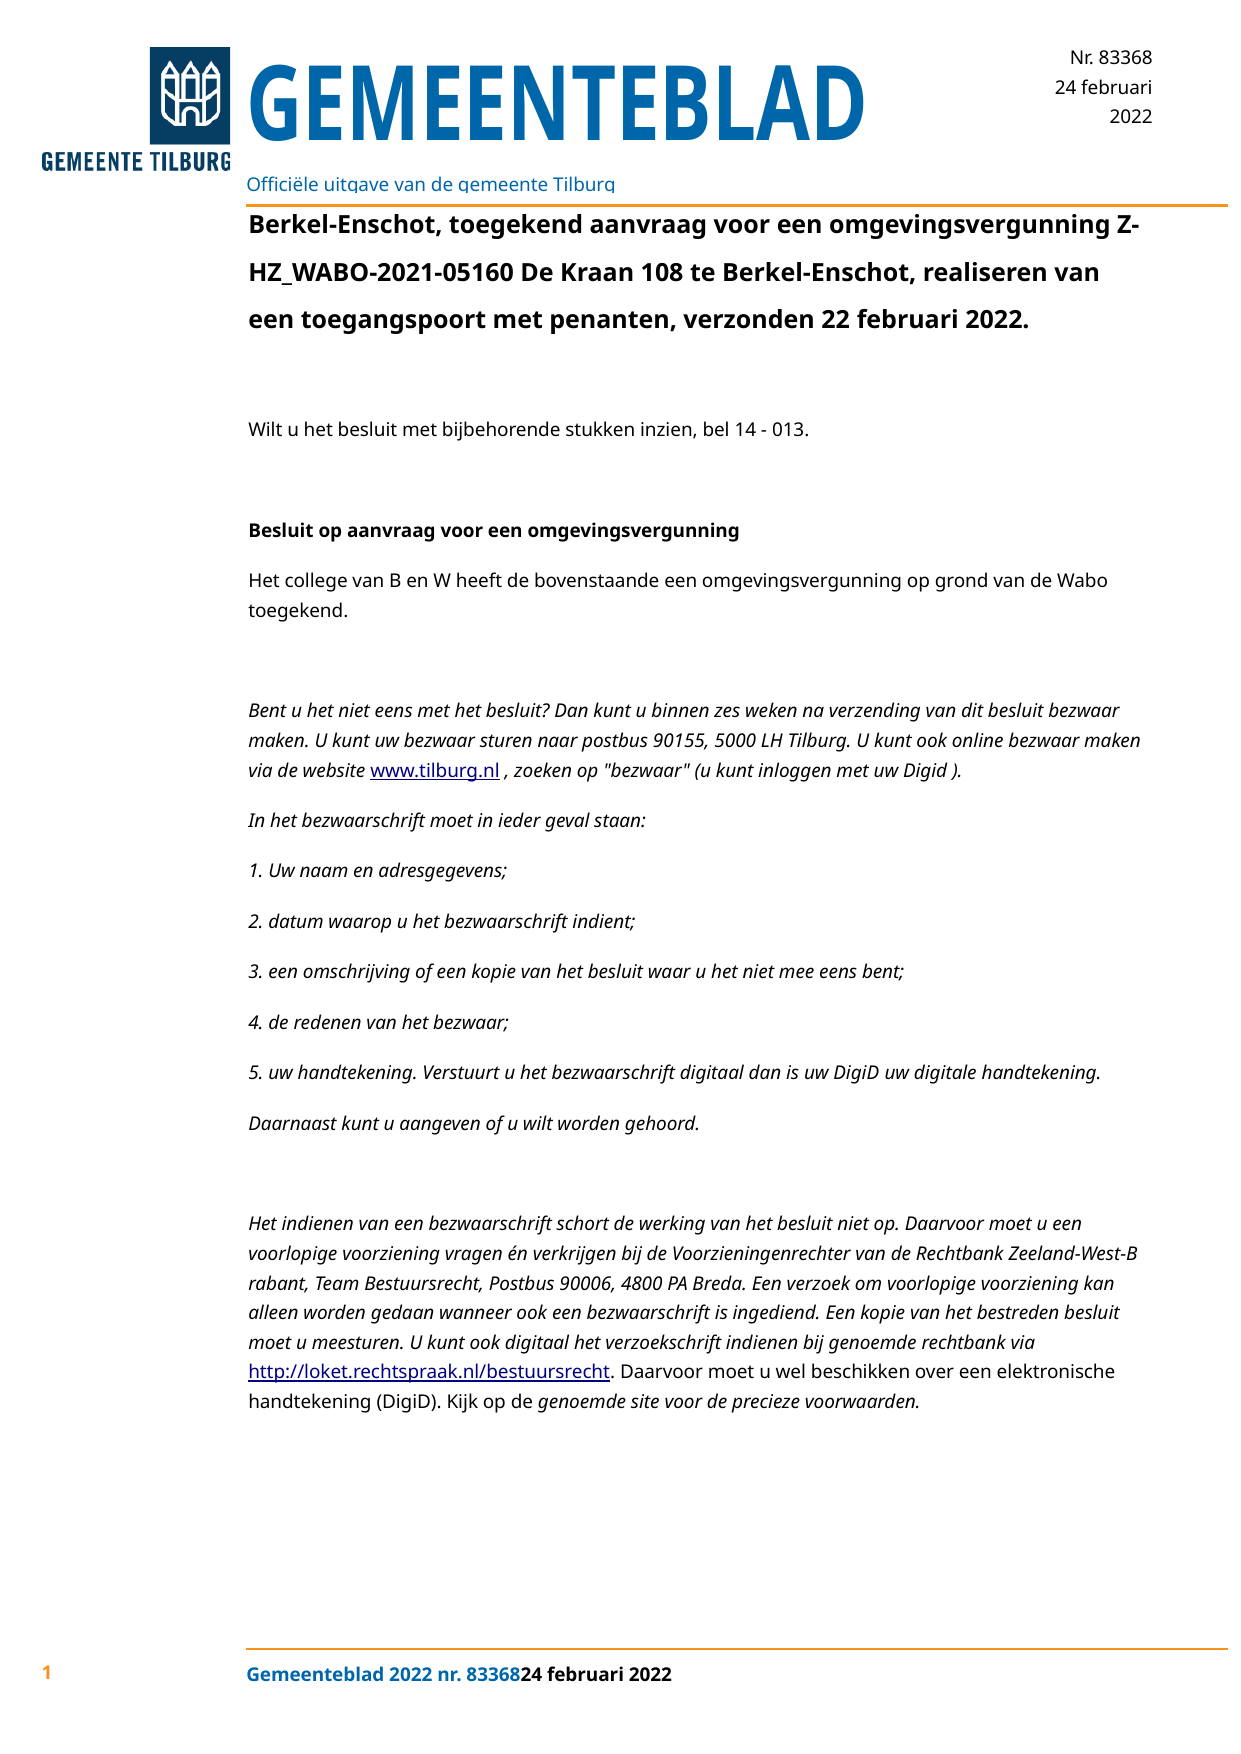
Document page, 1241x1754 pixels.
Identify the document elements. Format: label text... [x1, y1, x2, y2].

text 3. een omschrijving of een kopie van het besluit waar u het niet mee eens bent; [248, 958, 1152, 984]
text Het college van B en W heeft de bovenstaande een omgevingsvergunning op grond van de Wabo toegekend. [248, 567, 1152, 622]
text Berkel-Enschot, toegekend aanvraag voor een omgevingsvergunning Z-HZ_WABO-2021-05160 De Kraan 108 te Berkel-Enschot, realiseren van een toegangspoort met penanten, verzonden 22 februari 2022. [248, 207, 1152, 336]
text 2. datum waarop u het bezwaarschrift indient; [248, 908, 1152, 934]
text 5. uw handtekening. Verstuurt u het bezwaarschrift digitaal dan is uw DigiD uw digitale handtekening. [248, 1059, 1152, 1085]
text Besluit op aanvraag voor een omgevingsvergunning [248, 517, 1152, 542]
text 1. Uw naam en adresgegevens; [248, 858, 1152, 883]
text Bent u het niet eens met het besluit? Dan kunt u binnen zes weken na verzending van dit besluit bezwaar maken. U kunt uw bezwaar sturen naar postbus 90155, 5000 LH Tilburg. U kunt ook online bezwaar maken via de website www.tilburg.nl , zoeken op "bezwaar" (u kunt inloggen met uw Digid ). [248, 698, 1152, 782]
text In het bezwaarschrift moet in ieder geval staan: [248, 807, 1152, 833]
text 4. de redenen van het bezwaar; [248, 1009, 1152, 1034]
text Daarnaast kunt u aangeven of u wilt worden gehoord. [248, 1110, 1152, 1135]
picture [41, 47, 231, 172]
text Wilt u het besluit met bijbehorende stukken inzien, bel 14 - 013. [248, 416, 1152, 442]
text Het indienen van een bezwaarschrift schort de werking van het besluit niet op. Daarvoor moet u een voorlopige voorziening vragen én verkrijgen bij de Voorzieningenrechter van de Rechtbank Zeeland-West-B rabant, Team Bestuursrecht, Postbus 90006, 4800 PA Breda. Een verzoek om voorlopige voorziening kan alleen worden gedaan wanneer ook een bezwaarschrift is ingediend. Een kopie van het bestreden besluit moet u meesturen. U kunt ook digitaal het verzoekschrift indienen bij genoemde rechtbank via http://loket.rechtspraak.nl/bestuursrecht. Daarvoor moet u wel beschikken over een elektronische handtekening (DigiD). Kijk op de genoemde site voor de precieze voorwaarden. [248, 1211, 1152, 1414]
